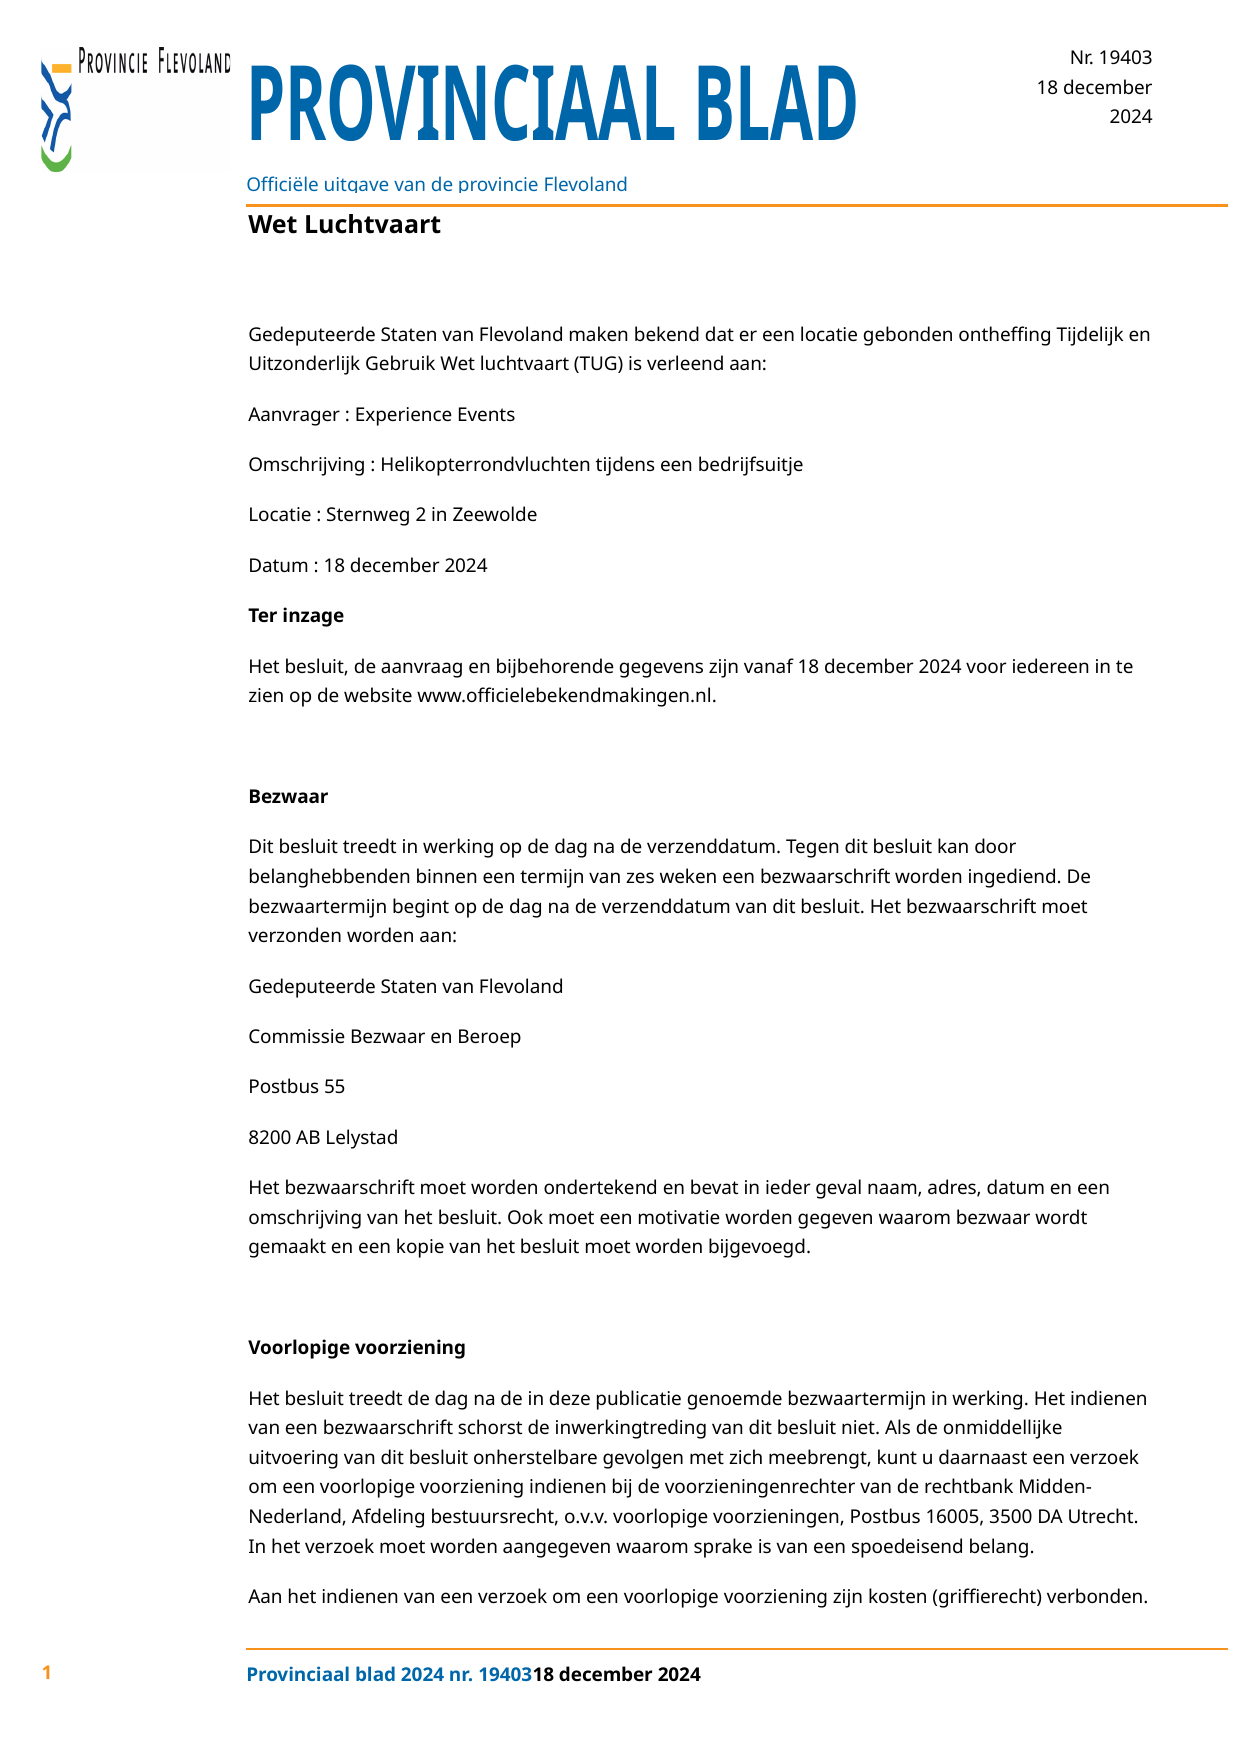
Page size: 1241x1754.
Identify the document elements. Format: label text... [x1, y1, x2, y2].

text Het besluit treedt de dag na de in deze publicatie genoemde bezwaartermijn in werking. Het indienen van een bezwaarschrift schorst de inwerkingtreding van dit besluit niet. Als de onmiddellijke uitvoering van dit besluit onherstelbare gevolgen met zich meebrengt, kunt u daarnaast een verzoek om een voorlopige voorziening indienen bij de voorzieningenrechter van de rechtbank Midden-Nederland, Afdeling bestuursrecht, o.v.v. voorlopige voorzieningen, Postbus 16005, 3500 DA Utrecht. In het verzoek moet worden aangegeven waarom sprake is van een spoedeisend belang. [248, 1385, 1152, 1558]
picture [41, 47, 231, 172]
text Bezwaar [248, 783, 1152, 809]
text Aan het indienen van een verzoek om een voorlopige voorziening zijn kosten (griffierecht) verbonden. [248, 1583, 1152, 1609]
text 8200 AB Lelystad [248, 1124, 1152, 1150]
text Commissie Bezwaar en Beroep [248, 1023, 1152, 1049]
text Gedeputeerde Staten van Flevoland maken bekend dat er een locatie gebonden ontheffing Tijdelijk en Uitzonderlijk Gebruik Wet luchtvaart (TUG) is verleend aan: [248, 321, 1152, 376]
text Datum : 18 december 2024 [248, 552, 1152, 578]
text Aanvrager : Experience Events [248, 401, 1152, 426]
text Het besluit, de aanvraag en bijbehorende gegevens zijn vanaf 18 december 2024 voor iedereen in te zien op de website www.officielebekendmakingen.nl. [248, 653, 1152, 708]
text Ter inzage [248, 602, 1152, 628]
text Omschrijving : Helikopterrondvluchten tijdens een bedrijfsuitje [248, 451, 1152, 477]
text Dit besluit treedt in werking op de dag na de verzenddatum. Tegen dit besluit kan door belanghebbenden binnen een termijn van zes weken een bezwaarschrift worden ingediend. De bezwaartermijn begint op de dag na de verzenddatum van dit besluit. Het bezwaarschrift moet verzonden worden aan: [248, 834, 1152, 948]
text Wet Luchtvaart [248, 207, 1152, 241]
text Gedeputeerde Staten van Flevoland [248, 973, 1152, 998]
text Locatie : Sternweg 2 in Zeewolde [248, 502, 1152, 527]
text Voorlopige voorziening [248, 1334, 1152, 1360]
text Postbus 55 [248, 1074, 1152, 1099]
text Het bezwaarschrift moet worden ondertekend en bevat in ieder geval naam, adres, datum en een omschrijving van het besluit. Ook moet een motivatie worden gegeven waarom bezwaar wordt gemaakt en een kopie van het besluit moet worden bijgevoegd. [248, 1174, 1152, 1259]
